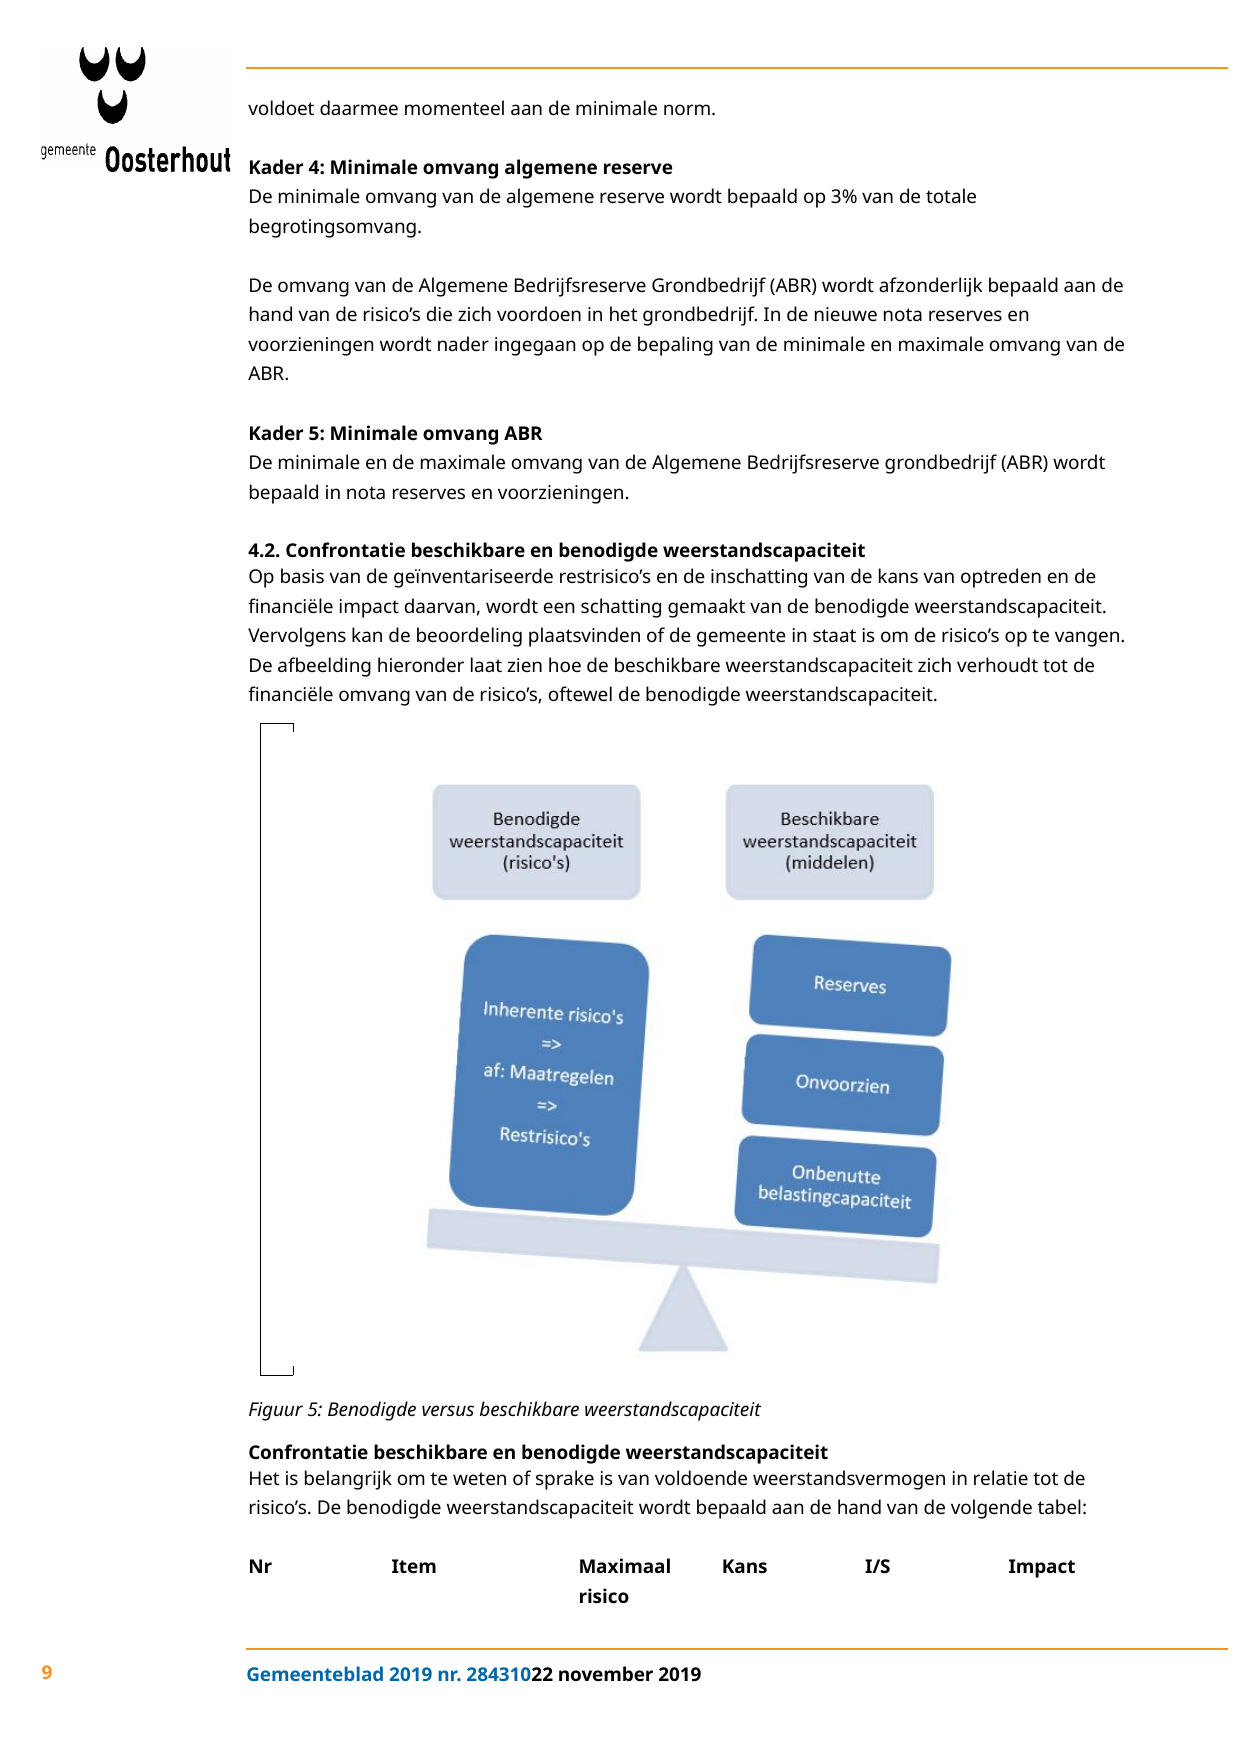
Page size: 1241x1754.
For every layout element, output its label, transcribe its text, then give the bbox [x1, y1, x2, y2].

table_header Kans [722, 1554, 865, 1609]
table_header Kader 5: Minimale omvang ABR De minimale en de maximale omvang van de Algemene Bedrijfsreserve grondbedrijf (ABR) wordt bepaald in nota reserves en voorzieningen. [248, 420, 1152, 505]
table_header Maximaal risico [578, 1554, 722, 1609]
table_header Impact [1008, 1554, 1152, 1609]
text Op basis van de geïnventariseerde restrisico’s en de inschatting van de kans van optreden en de financiële impact daarvan, wordt een schatting gemaakt van de benodigde weerstandscapaciteit. Vervolgens kan de beoordeling plaatsvinden of de gemeente in staat is om de risico’s op te vangen. De afbeelding hieronder laat zien hoe de beschikbare weerstandscapaciteit zich verhoudt tot de financiële omvang van de risico’s, oftewel de benodigde weerstandscapaciteit. [248, 563, 1152, 707]
text 4.2. Confrontatie beschikbare en benodigde weerstandscapaciteit [248, 537, 1152, 563]
text De omvang van de Algemene Bedrijfsreserve Grondbedrijf (ABR) wordt afzonderlijk bepaald aan de hand van de risico’s die zich voordoen in het grondbedrijf. In de nieuwe nota reserves en voorzieningen wordt nader ingegaan op de bepaling van de minimale en maximale omvang van de ABR. [248, 272, 1152, 386]
table_header Kader 4: Minimale omvang algemene reserve De minimale omvang van de algemene reserve wordt bepaald op 3% van de totale begrotingsomvang. [248, 154, 1152, 239]
table_header Nr [248, 1554, 391, 1609]
text Het is belangrijk om te weten of sprake is van voldoende weerstandsvermogen in relatie tot de risico’s. De benodigde weerstandscapaciteit wordt bepaald aan de hand van de volgende tabel: [248, 1465, 1152, 1520]
picture [268, 732, 1037, 1366]
text Figuur 5: Benodigde versus beschikbare weerstandscapaciteit [248, 1396, 1152, 1422]
text voldoet daarmee momenteel aan de minimale norm. [248, 95, 1152, 121]
table_header I/S [865, 1554, 1008, 1609]
text Confrontatie beschikbare en benodigde weerstandscapaciteit [248, 1439, 1152, 1465]
picture [41, 47, 231, 172]
table_header Item [391, 1554, 578, 1609]
